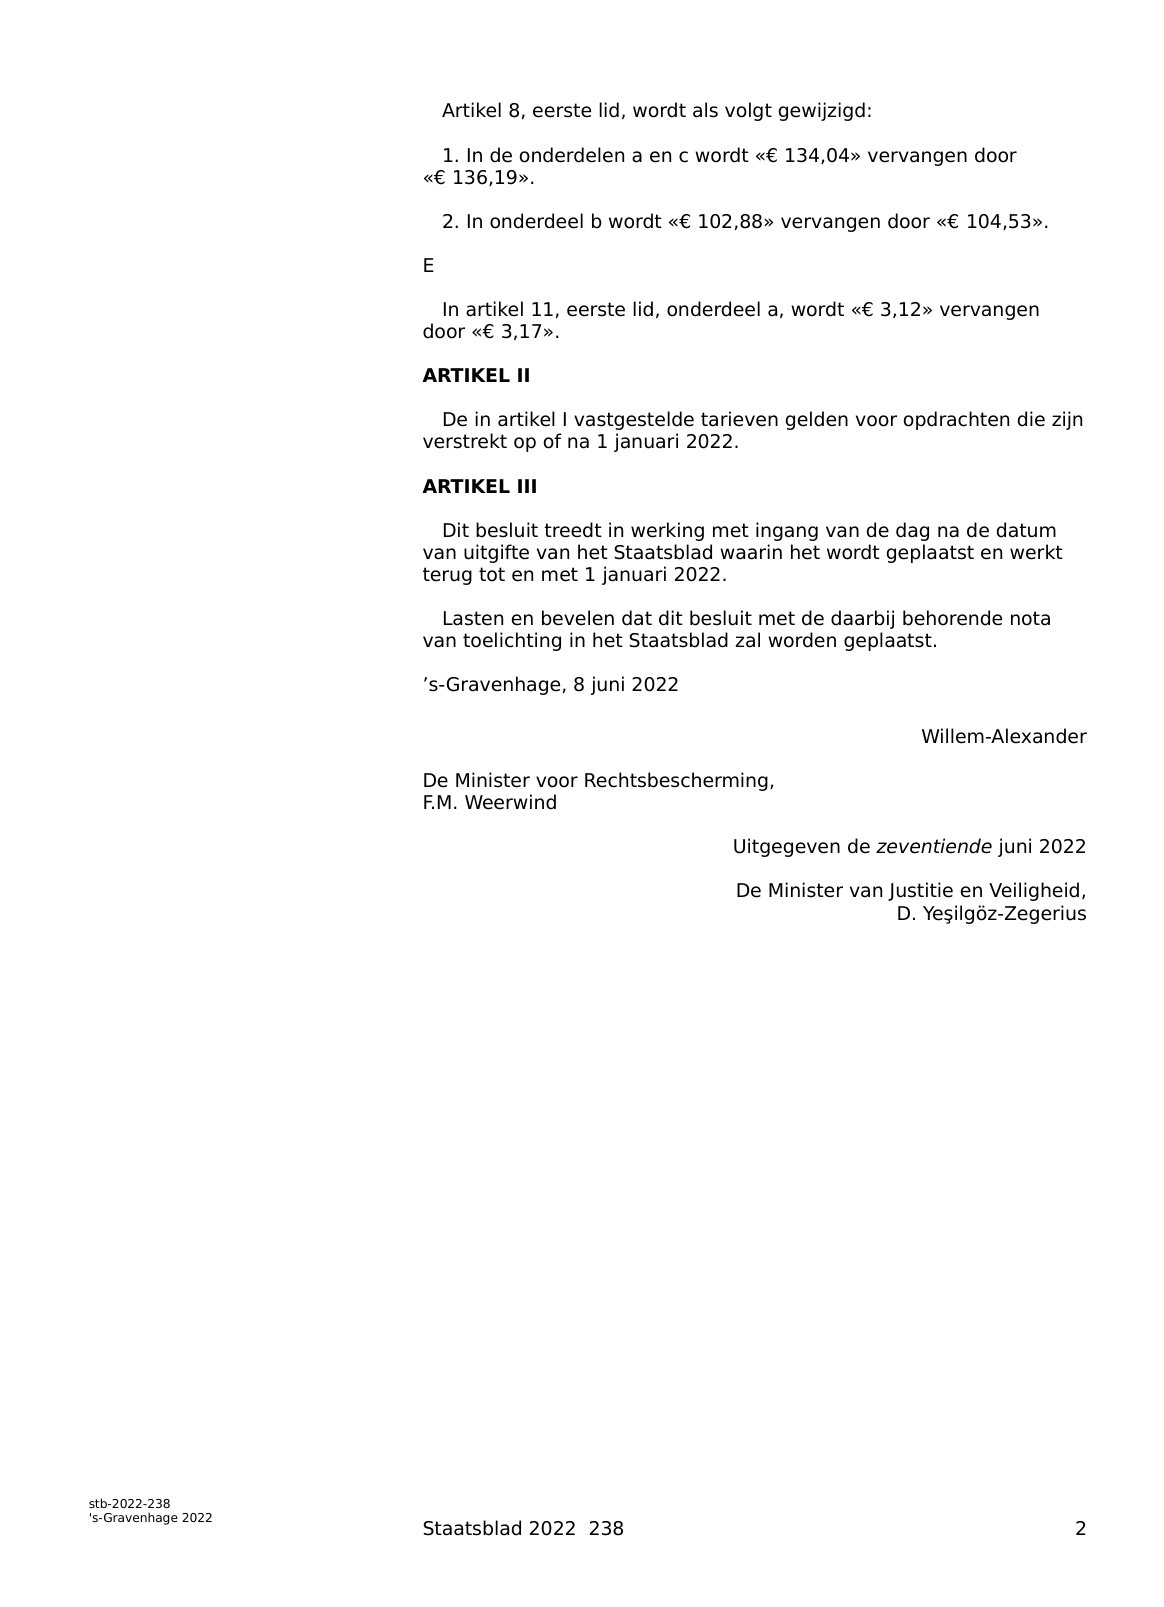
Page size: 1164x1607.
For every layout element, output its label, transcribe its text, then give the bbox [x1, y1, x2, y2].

text ’s-Gravenhage, 8 juni 2022 [422, 674, 1087, 696]
text 1. In de onderdelen a en c wordt «€ 134,04» vervangen door «€ 136,19». [422, 144, 1087, 188]
text 2. In onderdeel b wordt «€ 102,88» vervangen door «€ 104,53». [422, 211, 1087, 233]
subtitle ARTIKEL II [422, 365, 1087, 387]
text Artikel 8, eerste lid, wordt als volgt gewijzigd: [422, 100, 1087, 122]
subtitle ARTIKEL III [422, 476, 1087, 497]
text E [422, 255, 1087, 277]
text Uitgegeven de zeventiende juni 2022 [422, 836, 1087, 858]
text De Minister van Justitie en Veiligheid, D. Yeşilgöz-Zegerius [422, 880, 1087, 924]
text De in artikel I vastgestelde tarieven gelden voor opdrachten die zijn verstrekt op of na 1 januari 2022. [422, 409, 1087, 453]
text Lasten en bevelen dat dit besluit met de daarbij behorende nota van toelichting in het Staatsblad zal worden geplaatst. [422, 608, 1087, 652]
text stb-2022-238 [88, 1497, 323, 1511]
text Dit besluit treedt in werking met ingang van de dag na de datum van uitgifte van het Staatsblad waarin het wordt geplaatst en werkt terug tot en met 1 januari 2022. [422, 520, 1087, 586]
text In artikel 11, eerste lid, onderdeel a, wordt «€ 3,12» vervangen door «€ 3,17». [422, 299, 1087, 343]
text 's-Gravenhage 2022 [88, 1511, 323, 1525]
text Willem-Alexander [422, 726, 1087, 748]
text De Minister voor Rechtsbescherming, F.M. Weerwind [422, 770, 1087, 814]
